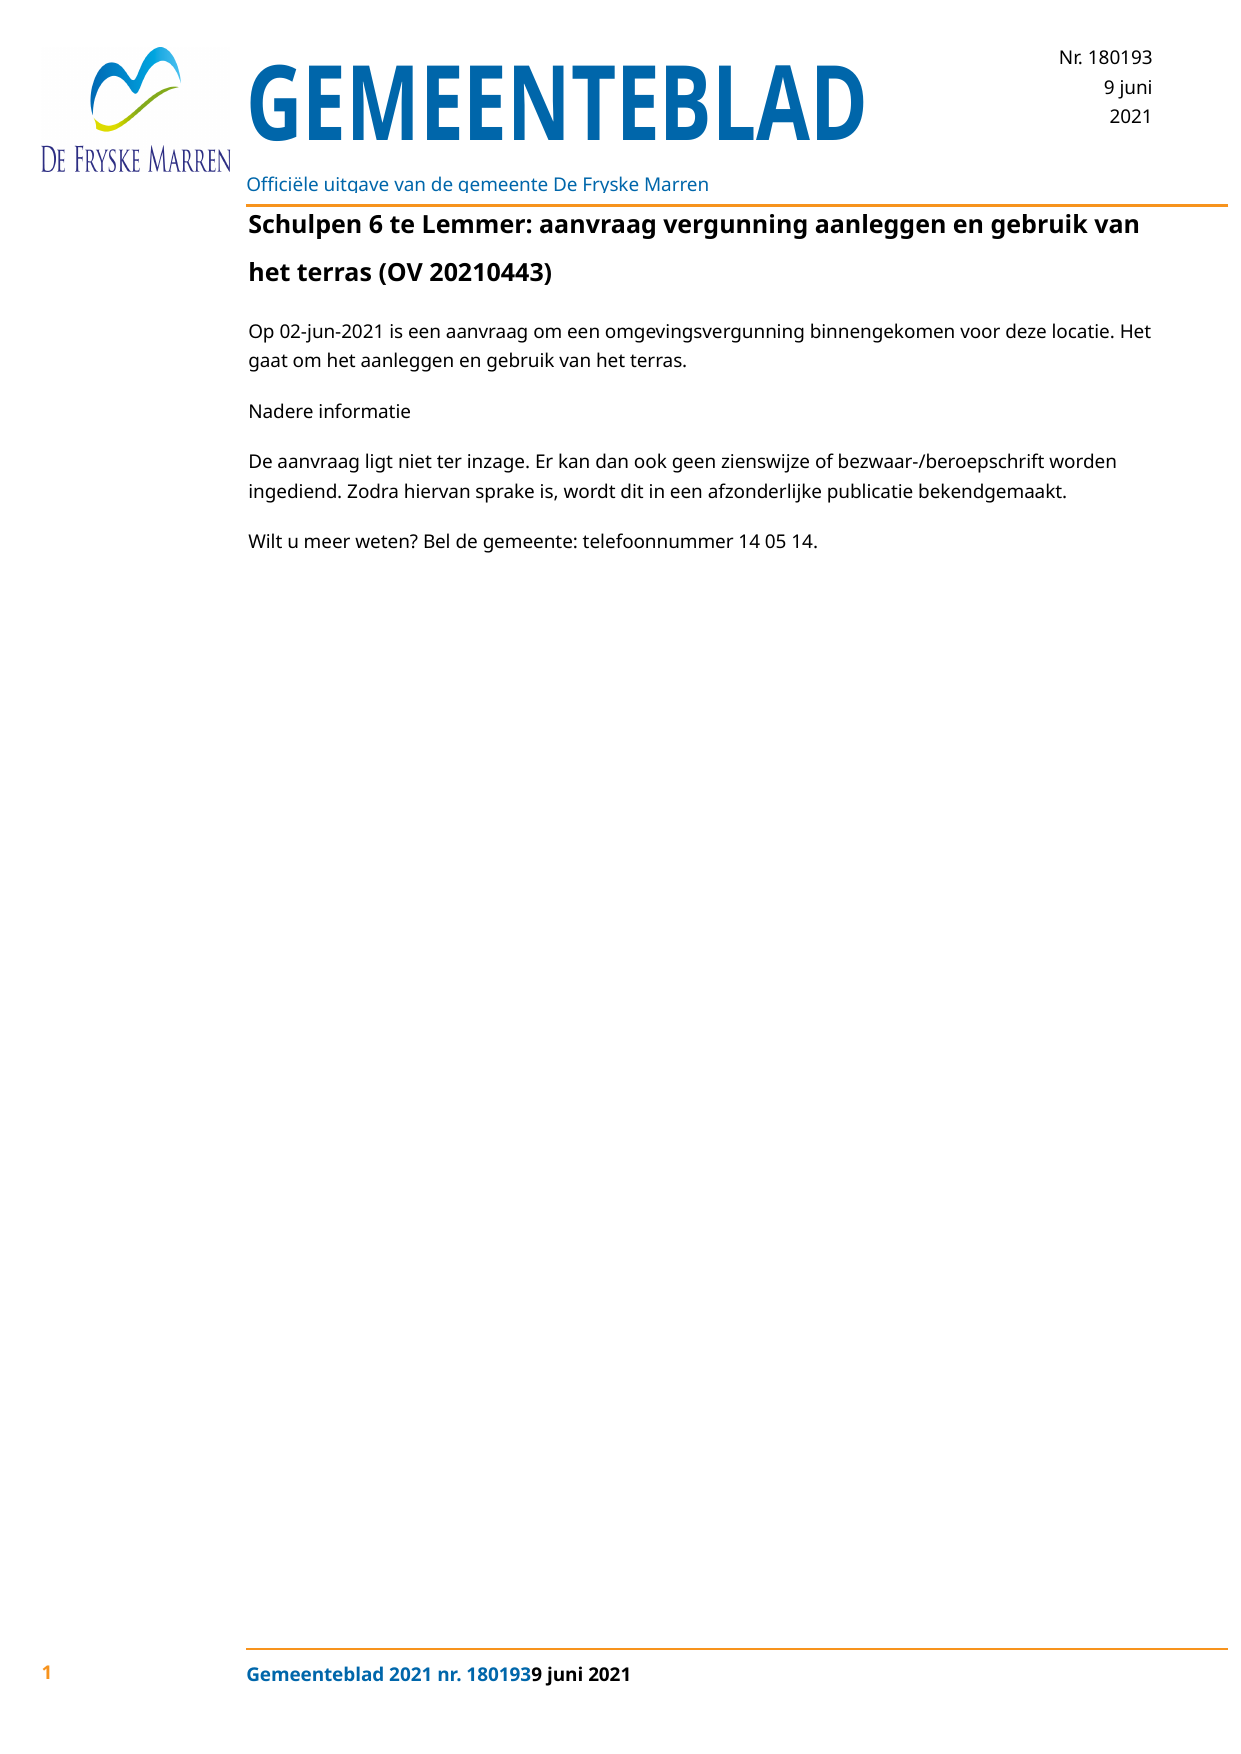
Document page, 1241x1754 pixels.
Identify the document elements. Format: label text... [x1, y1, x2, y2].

text Nadere informatie [248, 398, 1152, 424]
text Wilt u meer weten? Bel de gemeente: telefoonnummer 14 05 14. [248, 528, 1152, 554]
picture [41, 47, 231, 172]
text De aanvraag ligt niet ter inzage. Er kan dan ook geen zienswijze of bezwaar-/beroepschrift worden ingediend. Zodra hiervan sprake is, wordt dit in een afzonderlijke publicatie bekendgemaakt. [248, 448, 1152, 504]
text Schulpen 6 te Lemmer: aanvraag vergunning aanleggen en gebruik van het terras (OV 20210443) [248, 207, 1152, 288]
text Op 02-jun-2021 is een aanvraag om een omgevingsvergunning binnengekomen voor deze locatie. Het gaat om het aanleggen en gebruik van het terras. [248, 318, 1152, 373]
